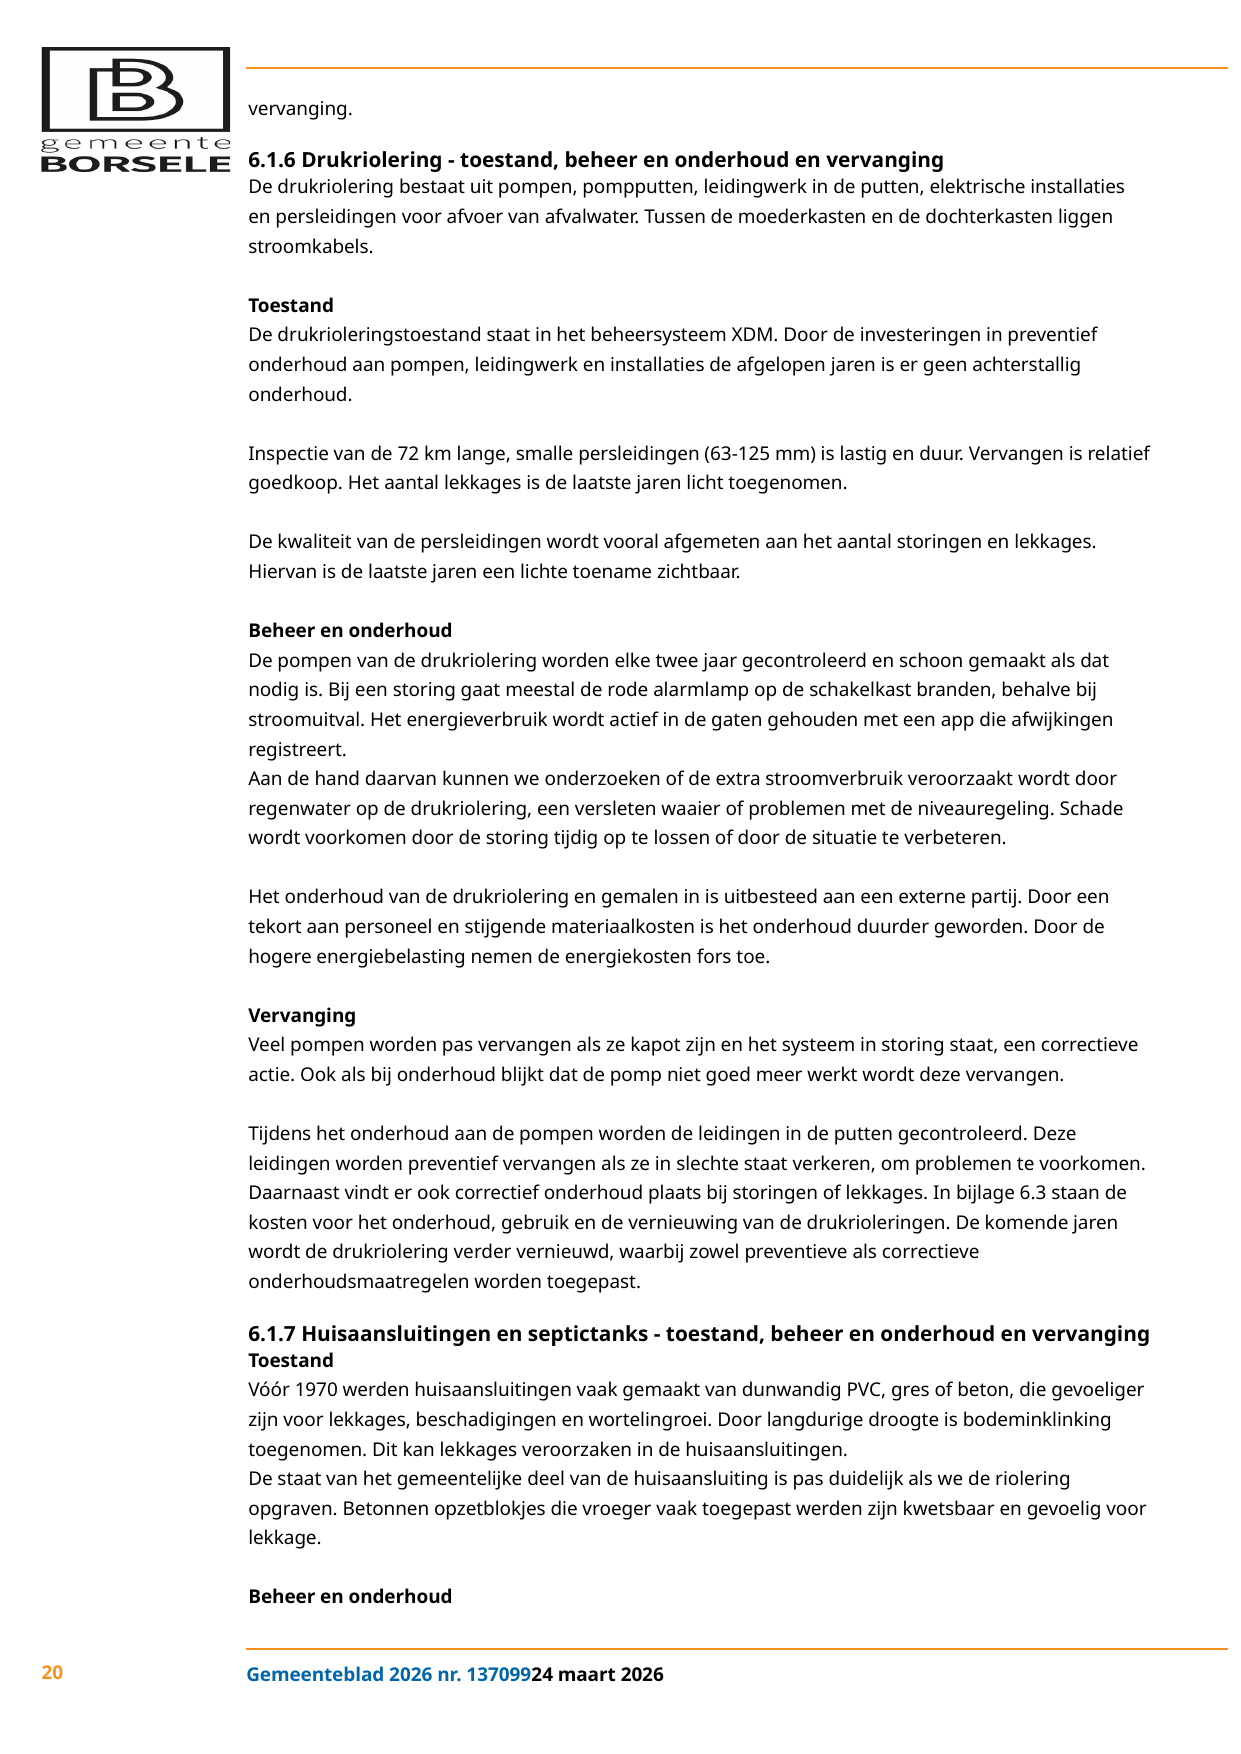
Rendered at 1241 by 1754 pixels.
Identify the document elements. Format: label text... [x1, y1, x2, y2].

text Toestand [248, 292, 1152, 318]
picture [41, 47, 231, 172]
text vervanging. [248, 95, 1152, 121]
text Veel pompen worden pas vervangen als ze kapot zijn en het systeem in storing staat, een correctieve actie. Ook als bij onderhoud blijkt dat de pomp niet goed meer werkt wordt deze vervangen. [248, 1032, 1152, 1087]
text De drukrioleringstoestand staat in het beheersysteem XDM. Door de investeringen in preventief onderhoud aan pompen, leidingwerk en installaties de afgelopen jaren is er geen achterstallig onderhoud. [248, 322, 1152, 406]
text De staat van het gemeentelijke deel van de huisaansluiting is pas duidelijk als we de riolering opgraven. Betonnen opzetblokjes die vroeger vaak toegepast werden zijn kwetsbaar en gevoelig voor lekkage. [248, 1465, 1152, 1550]
text De kwaliteit van de persleidingen wordt vooral afgemeten aan het aantal storingen en lekkages. Hiervan is de laatste jaren een lichte toename zichtbaar. [248, 529, 1152, 584]
text Inspectie van de 72 km lange, smalle persleidingen (63-125 mm) is lastig en duur. Vervangen is relatief goedkoop. Het aantal lekkages is de laatste jaren licht toegenomen. [248, 440, 1152, 495]
text Aan de hand daarvan kunnen we onderzoeken of de extra stroomverbruik veroorzaakt wordt door regenwater op de drukriolering, een versleten waaier of problemen met de niveauregeling. Schade wordt voorkomen door de storing tijdig op te lossen of door de situatie te verbeteren. [248, 765, 1152, 850]
text 6.1.6 Drukriolering - toestand, beheer en onderhoud en vervanging [248, 145, 1152, 174]
text Beheer en onderhoud [248, 1584, 1152, 1609]
text De drukriolering bestaat uit pompen, pompputten, leidingwerk in de putten, elektrische installaties en persleidingen voor afvoer van afvalwater. Tussen de moederkasten en de dochterkasten liggen stroomkabels. [248, 174, 1152, 258]
text Het onderhoud van de drukriolering en gemalen in is uitbesteed aan een externe partij. Door een tekort aan personeel en stijgende materiaalkosten is het onderhoud duurder geworden. Door de hogere energiebelasting nemen de energiekosten fors toe. [248, 884, 1152, 968]
text Beheer en onderhoud [248, 617, 1152, 643]
text Toestand [248, 1347, 1152, 1373]
text Vóór 1970 werden huisaansluitingen vaak gemaakt van dunwandig PVC, gres of beton, die gevoeliger zijn voor lekkages, beschadigingen en wortelingroei. Door langdurige droogte is bodeminklinking toegenomen. Dit kan lekkages veroorzaken in de huisaansluitingen. [248, 1377, 1152, 1462]
text Vervanging [248, 1002, 1152, 1028]
text De pompen van de drukriolering worden elke twee jaar gecontroleerd en schoon gemaakt als dat nodig is. Bij een storing gaat meestal de rode alarmlamp op de schakelkast branden, behalve bij stroomuitval. Het energieverbruik wordt actief in de gaten gehouden met een app die afwijkingen registreert. [248, 647, 1152, 761]
text Tijdens het onderhoud aan de pompen worden de leidingen in de putten gecontroleerd. Deze leidingen worden preventief vervangen als ze in slechte staat verkeren, om problemen te voorkomen. Daarnaast vindt er ook correctief onderhoud plaats bij storingen of lekkages. In bijlage 6.3 staan de kosten voor het onderhoud, gebruik en de vernieuwing van de drukrioleringen. De komende jaren wordt de drukriolering verder vernieuwd, waarbij zowel preventieve als correctieve onderhoudsmaatregelen worden toegepast. [248, 1120, 1152, 1294]
text 6.1.7 Huisaansluitingen en septictanks - toestand, beheer en onderhoud en vervanging [248, 1319, 1152, 1347]
